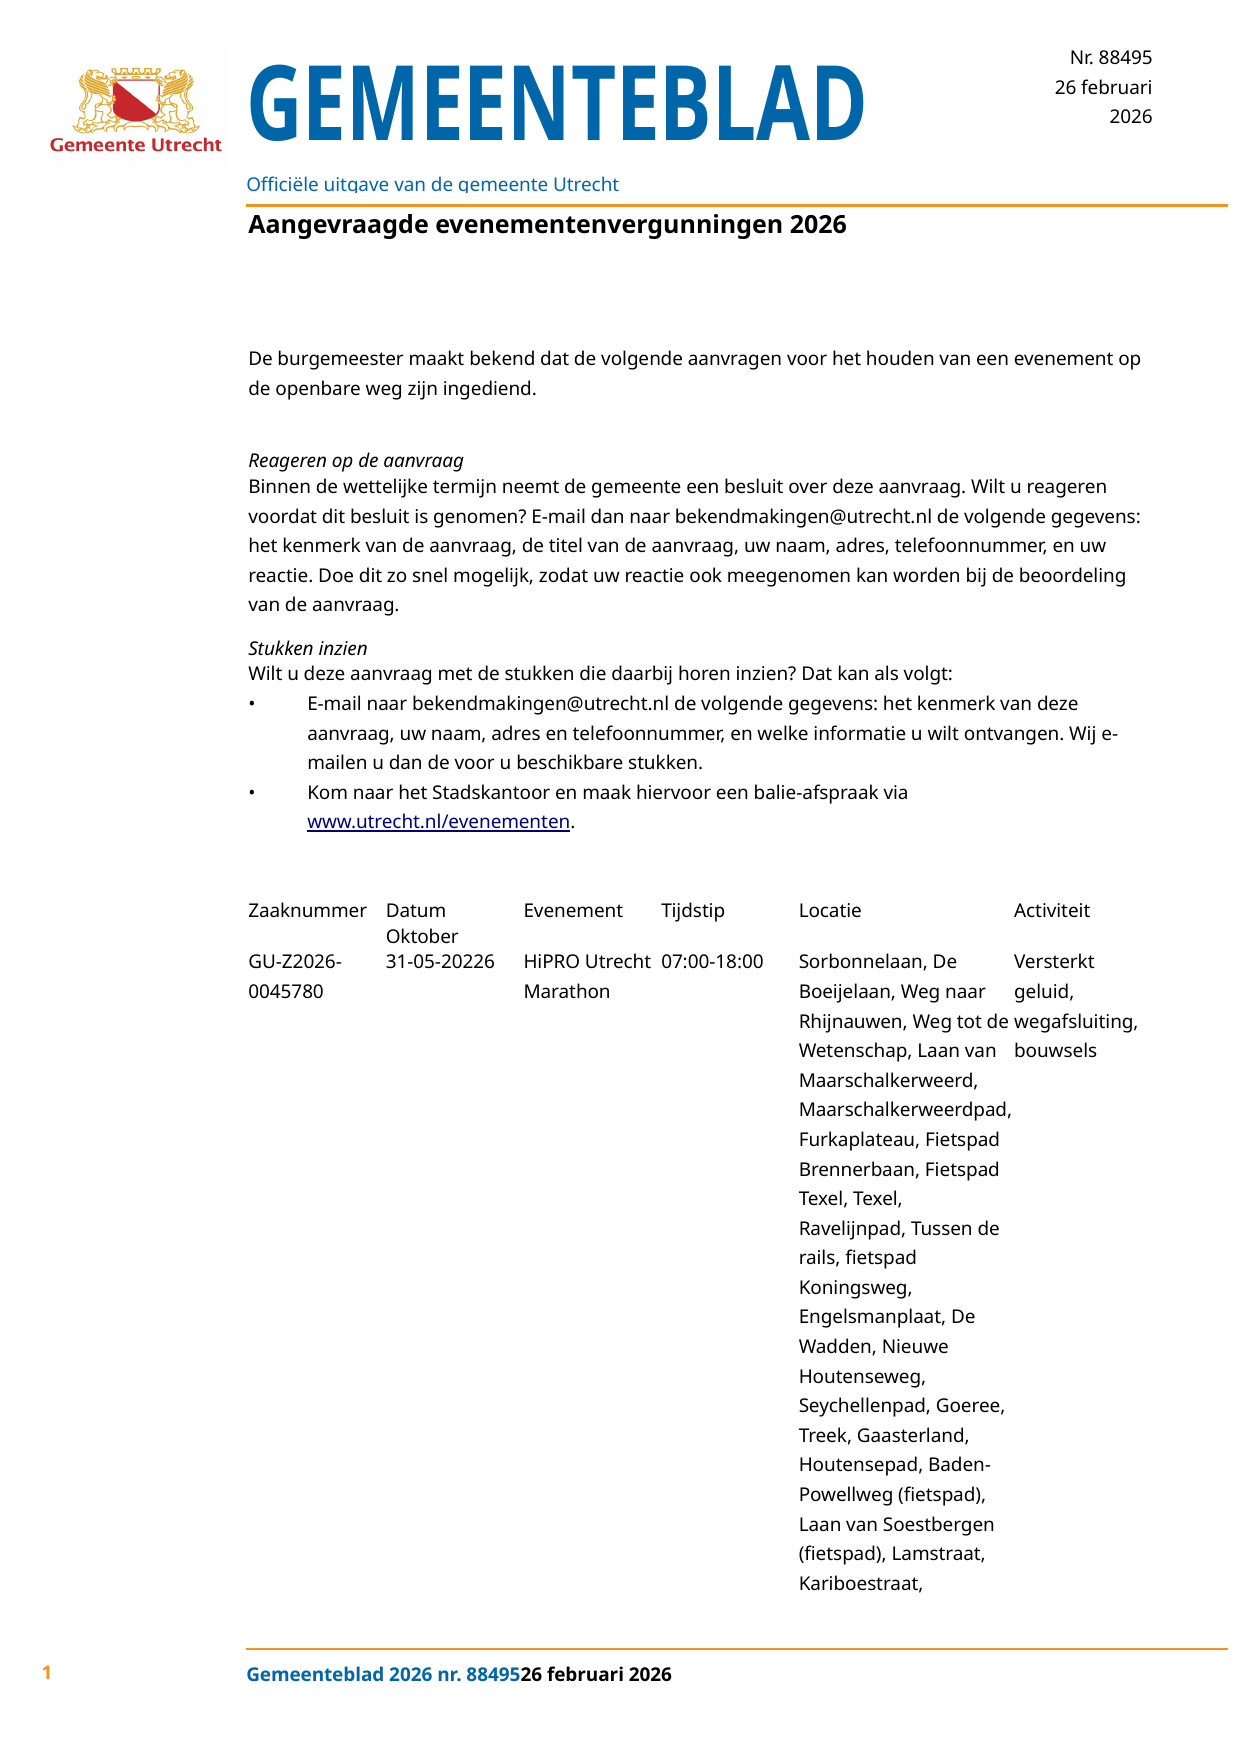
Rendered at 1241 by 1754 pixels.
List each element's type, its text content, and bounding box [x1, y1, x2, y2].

table_header Zaaknummer [248, 897, 386, 923]
table_cell Versterkt geluid, wegafsluiting, bouwsels [1014, 949, 1152, 1596]
picture [41, 47, 231, 172]
table_cell 07:00-18:00 [661, 949, 798, 1596]
text De burgemeester maakt bekend dat de volgende aanvragen voor het houden van een evenement op de openbare weg zijn ingediend. [248, 345, 1152, 401]
text Aangevraagde evenementenvergunningen 2026 [248, 207, 1152, 241]
table_cell Sorbonnelaan, De Boeijelaan, Weg naar Rhijnauwen, Weg tot de Wetenschap, Laan van Maarschalkerweerd, Maarschalkerweerdpad, Furkaplateau, Fietspad Brennerbaan, Fietspad Texel, Texel, Ravelijnpad, Tussen de rails, fietspad Koningsweg, Engelsmanplaat, De Wadden, Nieuwe Houtenseweg, Seychellenpad, Goeree, Treek, Gaasterland, Houtensepad, Baden-Powellweg (fietspad), Laan van Soestbergen (fietspad), Lamstraat, Kariboestraat, [799, 949, 1014, 1596]
table_cell [248, 923, 386, 949]
table_header Activiteit [1014, 897, 1152, 923]
table_cell [661, 923, 798, 949]
table_cell [799, 923, 1014, 949]
table_header Tijdstip [661, 897, 798, 923]
text Wilt u deze aanvraag met de stukken die daarbij horen inzien? Dat kan als volgt: [248, 661, 1152, 686]
table_cell 31-05-20226 [386, 949, 523, 1596]
table_header Datum [386, 897, 523, 923]
table_header Evenement [523, 897, 661, 923]
table_cell Oktober [386, 923, 523, 949]
table_cell GU-Z2026-0045780 [248, 949, 386, 1596]
table_header Locatie [799, 897, 1014, 923]
table_cell HiPRO Utrecht Marathon [523, 949, 661, 1596]
text Stukken inzien [248, 635, 1152, 661]
list E-mail naar bekendmakingen@utrecht.nl de volgende gegevens: het kenmerk van deze aanvraag, uw naam, adres en telefoonnummer, en welke informatie u wilt ontvangen. Wij e-mailen u dan de voor u beschikbare stukken. [248, 690, 1152, 775]
list Kom naar het Stadskantoor en maak hiervoor een balie-afspraak via www.utrecht.nl/evenementen. [248, 779, 1152, 834]
text Binnen de wettelijke termijn neemt de gemeente een besluit over deze aanvraag. Wilt u reageren voordat dit besluit is genomen? E-mail dan naar bekendmakingen@utrecht.nl de volgende gegevens: het kenmerk van de aanvraag, de titel van de aanvraag, uw naam, adres, telefoonnummer, en uw reactie. Doe dit zo snel mogelijk, zodat uw reactie ook meegenomen kan worden bij de beoordeling van de aanvraag. [248, 473, 1152, 617]
text Reageren op de aanvraag [248, 448, 1152, 473]
table_cell [523, 923, 661, 949]
table_cell [1014, 923, 1152, 949]
